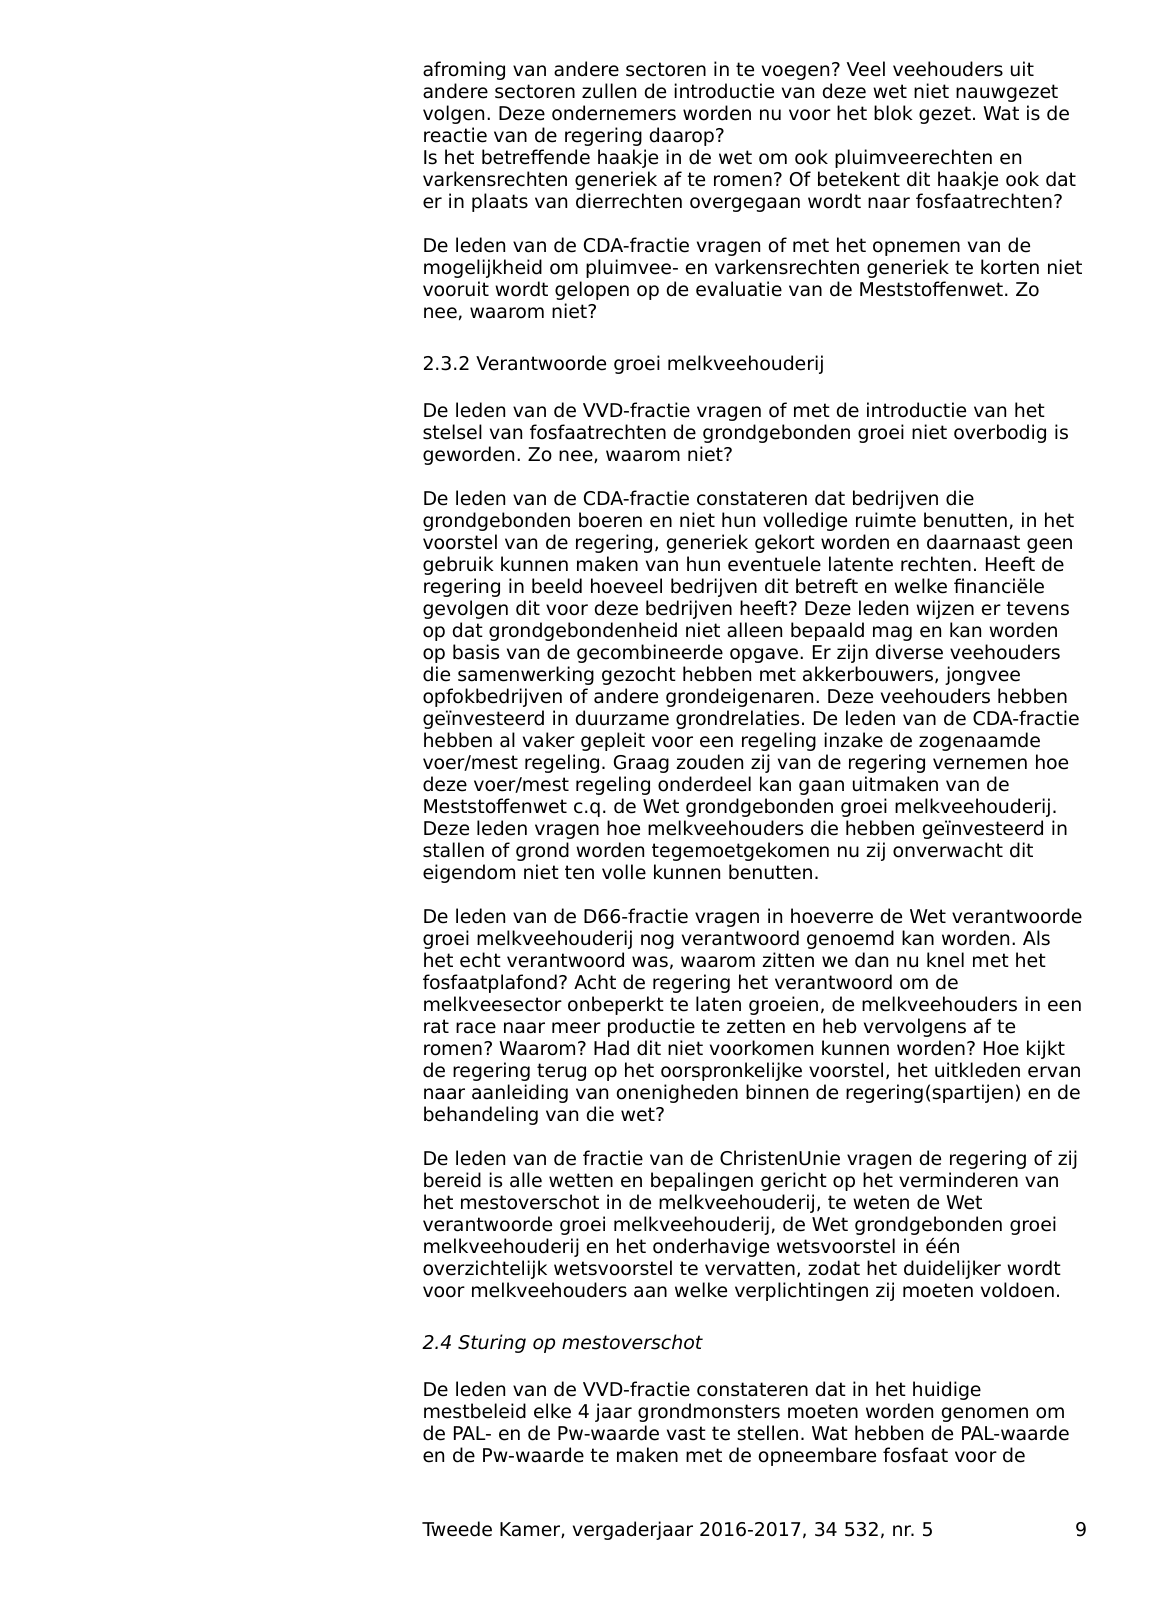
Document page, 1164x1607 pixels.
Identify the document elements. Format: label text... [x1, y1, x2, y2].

text De leden van de VVD-fractie constateren dat in het huidige mestbeleid elke 4 jaar grondmonsters moeten worden genomen om de PAL- en de Pw-waarde vast te stellen. Wat hebben de PAL-waarde en de Pw-waarde te maken met de opneembare fosfaat voor de [422, 1379, 1087, 1467]
text De leden van de VVD-fractie vragen of met de introductie van het stelsel van fosfaatrechten de grondgebonden groei niet overbodig is geworden. Zo nee, waarom niet? [422, 400, 1087, 466]
text afroming van andere sectoren in te voegen? Veel veehouders uit andere sectoren zullen de introductie van deze wet niet nauwgezet volgen. Deze ondernemers worden nu voor het blok gezet. Wat is de reactie van de regering daarop? [422, 59, 1087, 147]
text De leden van de D66-fractie vragen in hoeverre de Wet verantwoorde groei melkveehouderij nog verantwoord genoemd kan worden. Als het echt verantwoord was, waarom zitten we dan nu knel met het fosfaatplafond? Acht de regering het verantwoord om de melkveesector onbeperkt te laten groeien, de melkveehouders in een rat race naar meer productie te zetten en heb vervolgens af te romen? Waarom? Had dit niet voorkomen kunnen worden? Hoe kijkt de regering terug op het oorspronkelijke voorstel, het uitkleden ervan naar aanleiding van onenigheden binnen de regering(spartijen) en de behandeling van die wet? [422, 906, 1087, 1126]
text De leden van de CDA-fractie constateren dat bedrijven die grondgebonden boeren en niet hun volledige ruimte benutten, in het voorstel van de regering, generiek gekort worden en daarnaast geen gebruik kunnen maken van hun eventuele latente rechten. Heeft de regering in beeld hoeveel bedrijven dit betreft en welke financiële gevolgen dit voor deze bedrijven heeft? Deze leden wijzen er tevens op dat grondgebondenheid niet alleen bepaald mag en kan worden op basis van de gecombineerde opgave. Er zijn diverse veehouders die samenwerking gezocht hebben met akkerbouwers, jongvee opfokbedrijven of andere grondeigenaren. Deze veehouders hebben geïnvesteerd in duurzame grondrelaties. De leden van de CDA-fractie hebben al vaker gepleit voor een regeling inzake de zogenaamde voer/mest regeling. Graag zouden zij van de regering vernemen hoe deze voer/mest regeling onderdeel kan gaan uitmaken van de Meststoffenwet c.q. de Wet grondgebonden groei melkveehouderij. Deze leden vragen hoe melkveehouders die hebben geïnvesteerd in stallen of grond worden tegemoetgekomen nu zij onverwacht dit eigendom niet ten volle kunnen benutten. [422, 488, 1087, 884]
subtitle 2.4 Sturing op mestoverschot [422, 1332, 1087, 1354]
subtitle 2.3.2 Verantwoorde groei melkveehouderij [422, 353, 1087, 375]
text De leden van de CDA-fractie vragen of met het opnemen van de mogelijkheid om pluimvee- en varkensrechten generiek te korten niet vooruit wordt gelopen op de evaluatie van de Meststoffenwet. Zo nee, waarom niet? [422, 235, 1087, 323]
text De leden van de fractie van de ChristenUnie vragen de regering of zij bereid is alle wetten en bepalingen gericht op het verminderen van het mestoverschot in de melkveehouderij, te weten de Wet verantwoorde groei melkveehouderij, de Wet grondgebonden groei melkveehouderij en het onderhavige wetsvoorstel in één overzichtelijk wetsvoorstel te vervatten, zodat het duidelijker wordt voor melkveehouders aan welke verplichtingen zij moeten voldoen. [422, 1148, 1087, 1302]
text Is het betreffende haakje in de wet om ook pluimveerechten en varkensrechten generiek af te romen? Of betekent dit haakje ook dat er in plaats van dierrechten overgegaan wordt naar fosfaatrechten? [422, 147, 1087, 213]
